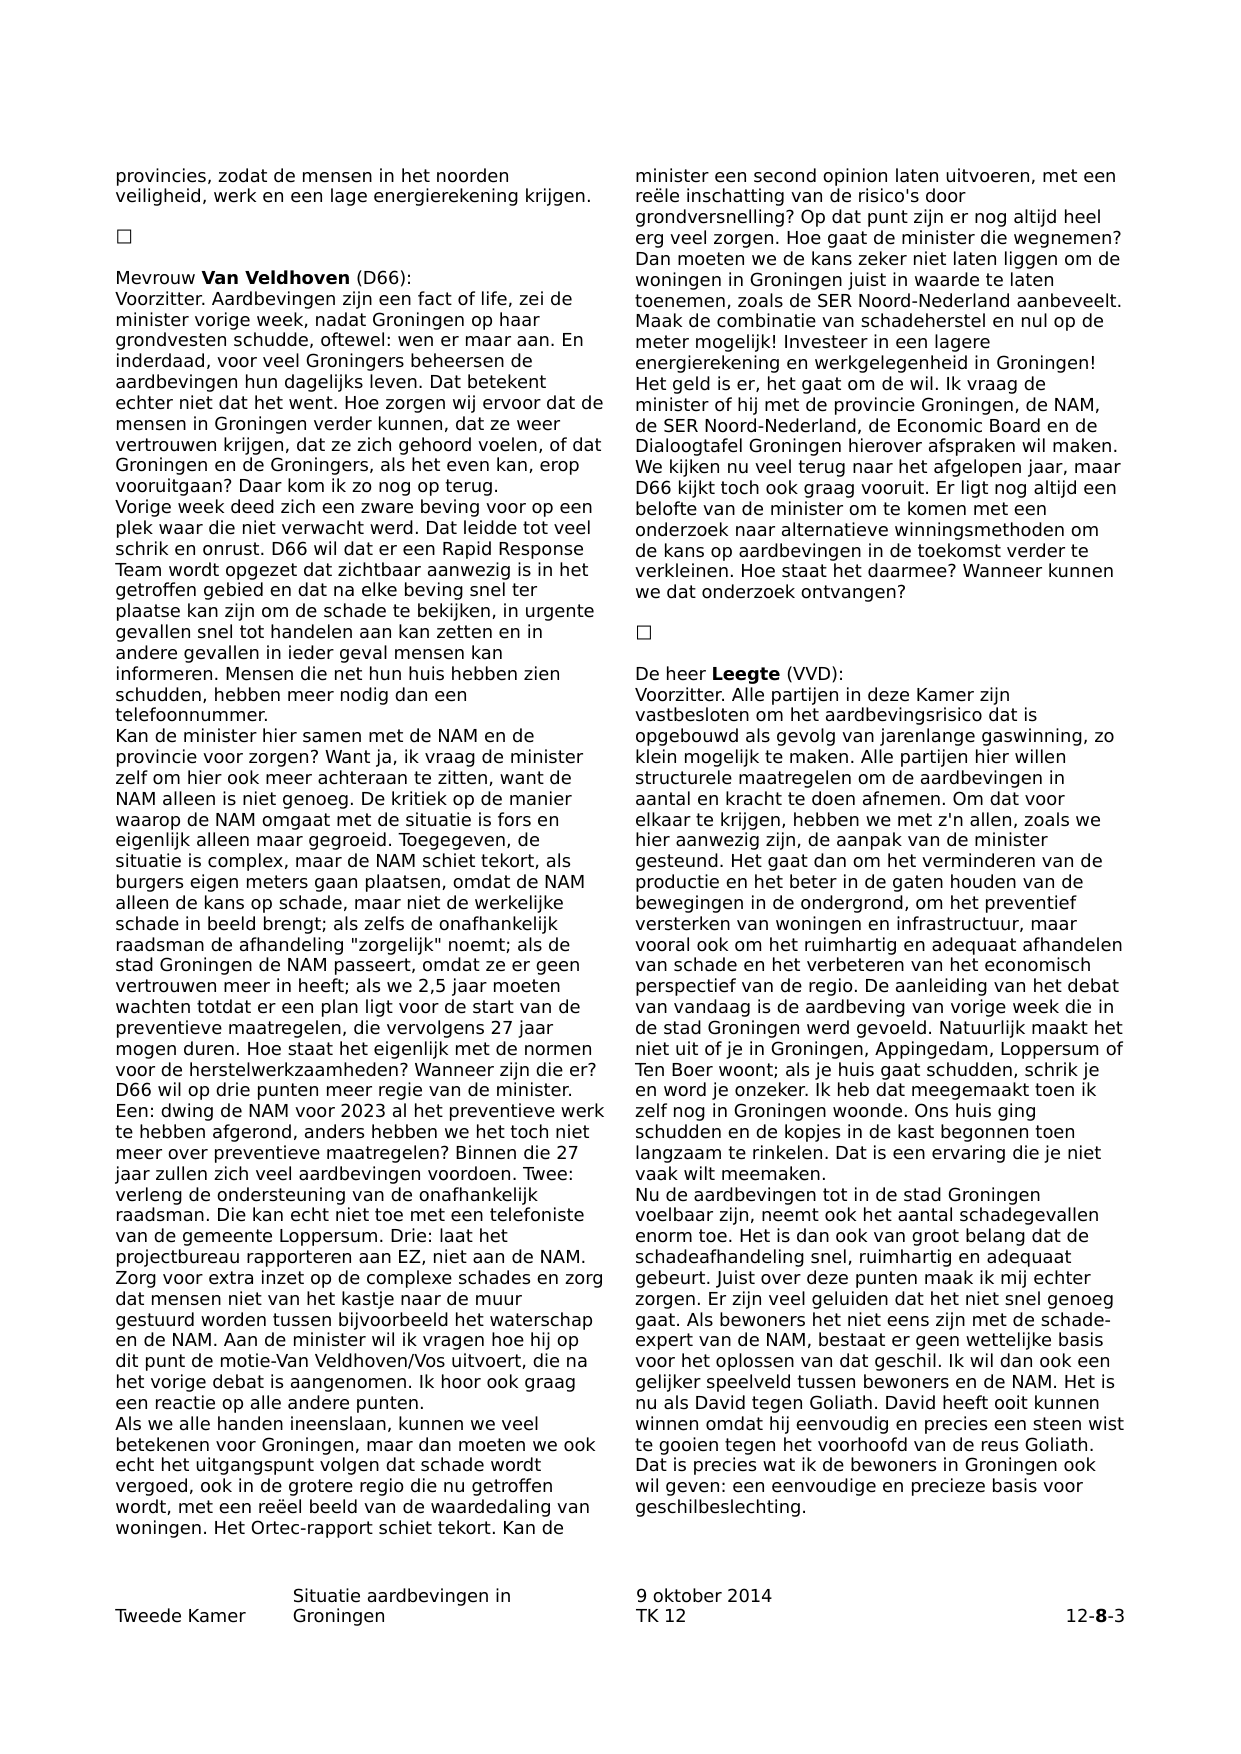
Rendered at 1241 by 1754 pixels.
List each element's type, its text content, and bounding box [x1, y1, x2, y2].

text provincies, zodat de mensen in het noorden veiligheid, werk en een lage energierekening krijgen. [115, 165, 605, 207]
text Voorzitter. Aardbevingen zijn een fact of life, zei de minister vorige week, nadat Groningen op haar grondvesten schudde, oftewel: wen er maar aan. En inderdaad, voor veel Groningers beheersen de aardbevingen hun dagelijks leven. Dat betekent echter niet dat het went. Hoe zorgen wij ervoor dat de mensen in Groningen verder kunnen, dat ze weer vertrouwen krijgen, dat ze zich gehoord voelen, of dat Groningen en de Groningers, als het even kan, erop vooruitgaan? Daar kom ik zo nog op terug. [115, 288, 605, 497]
text Voorzitter. Alle partijen in deze Kamer zijn vastbesloten om het aardbevingsrisico dat is opgebouwd als gevolg van jarenlange gaswinning, zo klein mogelijk te maken. Alle partijen hier willen structurele maatregelen om de aardbevingen in aantal en kracht te doen afnemen. Om dat voor elkaar te krijgen, hebben we met z'n allen, zoals we hier aanwezig zijn, de aanpak van de minister gesteund. Het gaat dan om het verminderen van de productie en het beter in de gaten houden van de bewegingen in de ondergrond, om het preventief versterken van woningen en infrastructuur, maar vooral ook om het ruimhartig en adequaat afhandelen van schade en het verbeteren van het economisch perspectief van de regio. De aanleiding van het debat van vandaag is de aardbeving van vorige week die in de stad Groningen werd gevoeld. Natuurlijk maakt het niet uit of je in Groningen, Appingedam, Loppersum of Ten Boer woont; als je huis gaat schudden, schrik je en word je onzeker. Ik heb dat meegemaakt toen ik zelf nog in Groningen woonde. Ons huis ging schudden en de kopjes in de kast begonnen toen langzaam te rinkelen. Dat is een ervaring die je niet vaak wilt meemaken. [635, 684, 1125, 1184]
text Kan de minister hier samen met de NAM en de provincie voor zorgen? Want ja, ik vraag de minister zelf om hier ook meer achteraan te zitten, want de NAM alleen is niet genoeg. De kritiek op de manier waarop de NAM omgaat met de situatie is fors en eigenlijk alleen maar gegroeid. Toegegeven, de situatie is complex, maar de NAM schiet tekort, als burgers eigen meters gaan plaatsen, omdat de NAM alleen de kans op schade, maar niet de werkelijke schade in beeld brengt; als zelfs de onafhankelijk raadsman de afhandeling "zorgelijk" noemt; als de stad Groningen de NAM passeert, omdat ze er geen vertrouwen meer in heeft; als we 2,5 jaar moeten wachten totdat er een plan ligt voor de start van de preventieve maatregelen, die vervolgens 27 jaar mogen duren. Hoe staat het eigenlijk met de normen voor de herstelwerkzaamheden? Wanneer zijn die er? [115, 726, 605, 1080]
text Als we alle handen ineenslaan, kunnen we veel betekenen voor Groningen, maar dan moeten we ook echt het uitgangspunt volgen dat schade wordt vergoed, ook in de grotere regio die nu getroffen wordt, met een reëel beeld van de waardedaling van woningen. Het Ortec-rapport schiet tekort. Kan de [115, 1413, 605, 1538]
text Mevrouw Van Veldhoven (D66): [115, 268, 605, 288]
text D66 wil op drie punten meer regie van de minister. Een: dwing de NAM voor 2023 al het preventieve werk te hebben afgerond, anders hebben we het toch niet meer over preventieve maatregelen? Binnen die 27 jaar zullen zich veel aardbevingen voordoen. Twee: verleng de ondersteuning van de onafhankelijk raadsman. Die kan echt niet toe met een telefoniste van de gemeente Loppersum. Drie: laat het projectbureau rapporteren aan EZ, niet aan de NAM. Zorg voor extra inzet op de complexe schades en zorg dat mensen niet van het kastje naar de muur gestuurd worden tussen bijvoorbeeld het waterschap en de NAM. Aan de minister wil ik vragen hoe hij op dit punt de motie-Van Veldhoven/Vos uitvoert, die na het vorige debat is aangenomen. Ik hoor ook graag een reactie op alle andere punten. [115, 1080, 605, 1413]
text ⬜ [635, 623, 1125, 643]
text minister een second opinion laten uitvoeren, met een reële inschatting van de risico's door grondversnelling? Op dat punt zijn er nog altijd heel erg veel zorgen. Hoe gaat de minister die wegnemen? Dan moeten we de kans zeker niet laten liggen om de woningen in Groningen juist in waarde te laten toenemen, zoals de SER Noord-Nederland aanbeveelt. Maak de combinatie van schadeherstel en nul op de meter mogelijk! Investeer in een lagere energierekening en werkgelegenheid in Groningen! Het geld is er, het gaat om de wil. Ik vraag de minister of hij met de provincie Groningen, de NAM, de SER Noord-Nederland, de Economic Board en de Dialoogtafel Groningen hierover afspraken wil maken. [635, 165, 1125, 457]
text Nu de aardbevingen tot in de stad Groningen voelbaar zijn, neemt ook het aantal schadegevallen enorm toe. Het is dan ook van groot belang dat de schadeafhandeling snel, ruimhartig en adequaat gebeurt. Juist over deze punten maak ik mij echter zorgen. Er zijn veel geluiden dat het niet snel genoeg gaat. Als bewoners het niet eens zijn met de schade-expert van de NAM, bestaat er geen wettelijke basis voor het oplossen van dat geschil. Ik wil dan ook een gelijker speelveld tussen bewoners en de NAM. Het is nu als David tegen Goliath. David heeft ooit kunnen winnen omdat hij eenvoudig en precies een steen wist te gooien tegen het voorhoofd van de reus Goliath. Dat is precies wat ik de bewoners in Groningen ook wil geven: een eenvoudige en precieze basis voor geschilbeslechting. [635, 1184, 1125, 1518]
text We kijken nu veel terug naar het afgelopen jaar, maar D66 kijkt toch ook graag vooruit. Er ligt nog altijd een belofte van de minister om te komen met een onderzoek naar alternatieve winningsmethoden om de kans op aardbevingen in de toekomst verder te verkleinen. Hoe staat het daarmee? Wanneer kunnen we dat onderzoek ontvangen? [635, 457, 1125, 603]
text De heer Leegte (VVD): [635, 663, 1125, 684]
text Vorige week deed zich een zware beving voor op een plek waar die niet verwacht werd. Dat leidde tot veel schrik en onrust. D66 wil dat er een Rapid Response Team wordt opgezet dat zichtbaar aanwezig is in het getroffen gebied en dat na elke beving snel ter plaatse kan zijn om de schade te bekijken, in urgente gevallen snel tot handelen aan kan zetten en in andere gevallen in ieder geval mensen kan informeren. Mensen die net hun huis hebben zien schudden, hebben meer nodig dan een telefoonnummer. [115, 497, 605, 726]
text ⬜ [115, 227, 605, 248]
